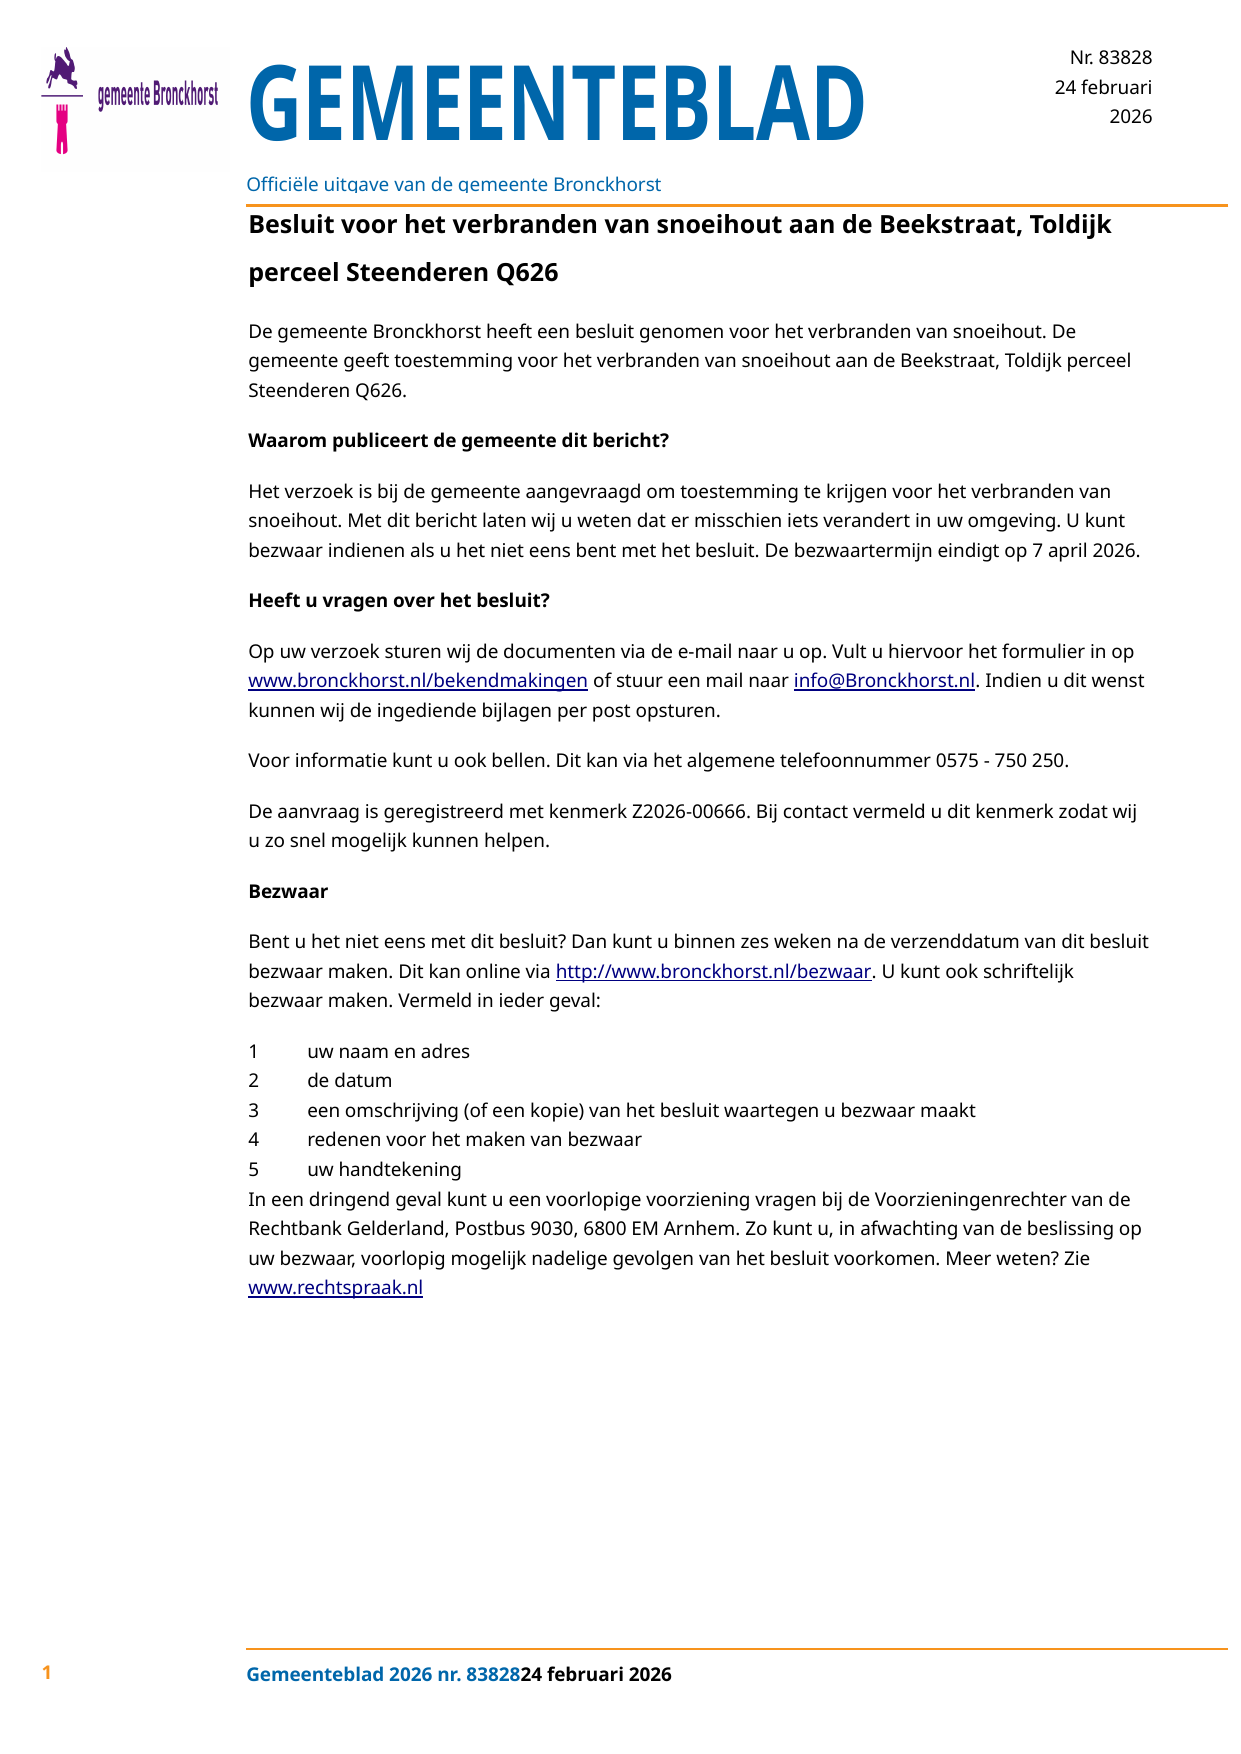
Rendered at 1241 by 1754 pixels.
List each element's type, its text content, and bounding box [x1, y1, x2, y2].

text Besluit voor het verbranden van snoeihout aan de Beekstraat, Toldijk perceel Steenderen Q626 [248, 207, 1152, 288]
list uw naam en adres [248, 1038, 1152, 1064]
text Bent u het niet eens met dit besluit? Dan kunt u binnen zes weken na de verzenddatum van dit besluit bezwaar maken. Dit kan online via http://www.bronckhorst.nl/bezwaar. U kunt ook schriftelijk bezwaar maken. Vermeld in ieder geval: [248, 928, 1152, 1013]
text Waarom publiceert de gemeente dit bericht? [248, 427, 1152, 453]
list uw handtekening [248, 1156, 1152, 1182]
text De gemeente Bronckhorst heeft een besluit genomen voor het verbranden van snoeihout. De gemeente geeft toestemming voor het verbranden van snoeihout aan de Beekstraat, Toldijk perceel Steenderen Q626. [248, 318, 1152, 403]
text De aanvraag is geregistreerd met kenmerk Z2026-00666. Bij contact vermeld u dit kenmerk zodat wij u zo snel mogelijk kunnen helpen. [248, 798, 1152, 853]
list redenen voor het maken van bezwaar [248, 1127, 1152, 1152]
text Op uw verzoek sturen wij de documenten via de e-mail naar u op. Vult u hiervoor het formulier in op www.bronckhorst.nl/bekendmakingen of stuur een mail naar info@Bronckhorst.nl. Indien u dit wenst kunnen wij de ingediende bijlagen per post opsturen. [248, 638, 1152, 723]
picture [41, 47, 231, 172]
text Bezwaar [248, 878, 1152, 904]
list de datum [248, 1067, 1152, 1093]
list een omschrijving (of een kopie) van het besluit waartegen u bezwaar maakt [248, 1097, 1152, 1123]
text Het verzoek is bij de gemeente aangevraagd om toestemming te krijgen voor het verbranden van snoeihout. Met dit bericht laten wij u weten dat er misschien iets verandert in uw omgeving. U kunt bezwaar indienen als u het niet eens bent met het besluit. De bezwaartermijn eindigt op 7 april 2026. [248, 478, 1152, 563]
text In een dringend geval kunt u een voorlopige voorziening vragen bij de Voorzieningenrechter van de Rechtbank Gelderland, Postbus 9030, 6800 EM Arnhem. Zo kunt u, in afwachting van de beslissing op uw bezwaar, voorlopig mogelijk nadelige gevolgen van het besluit voorkomen. Meer weten? Zie www.rechtspraak.nl [248, 1186, 1152, 1300]
text Heeft u vragen over het besluit? [248, 587, 1152, 613]
text Voor informatie kunt u ook bellen. Dit kan via het algemene telefoonnummer 0575 - 750 250. [248, 747, 1152, 773]
